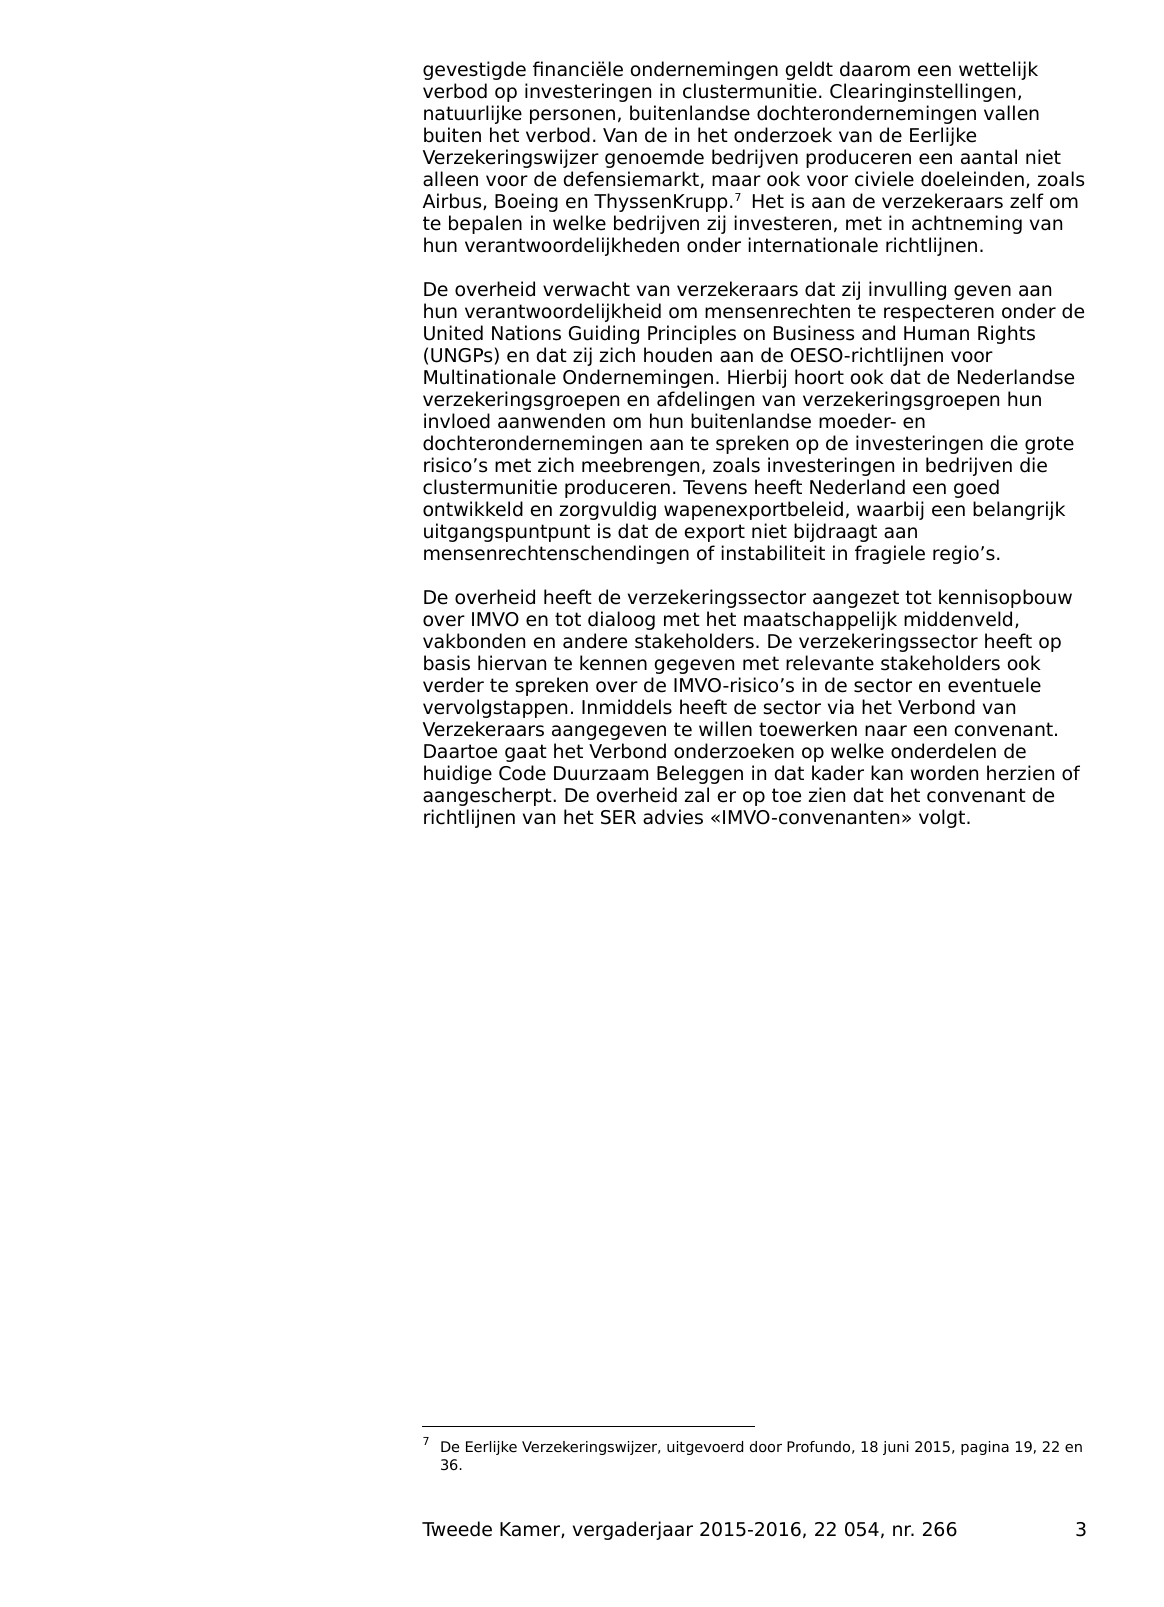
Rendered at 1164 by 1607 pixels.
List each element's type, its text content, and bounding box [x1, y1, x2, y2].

text De overheid heeft de verzekeringssector aangezet tot kennisopbouw over IMVO en tot dialoog met het maatschappelijk middenveld, vakbonden en andere stakeholders. De verzekeringssector heeft op basis hiervan te kennen gegeven met relevante stakeholders ook verder te spreken over de IMVO-risico’s in de sector en eventuele vervolgstappen. Inmiddels heeft de sector via het Verbond van Verzekeraars aangegeven te willen toewerken naar een convenant. Daartoe gaat het Verbond onderzoeken op welke onderdelen de huidige Code Duurzaam Beleggen in dat kader kan worden herzien of aangescherpt. De overheid zal er op toe zien dat het convenant de richtlijnen van het SER advies «IMVO-convenanten» volgt. [422, 587, 1087, 829]
text De overheid verwacht van verzekeraars dat zij invulling geven aan hun verantwoordelijkheid om mensenrechten te respecteren onder de United Nations Guiding Principles on Business and Human Rights (UNGPs) en dat zij zich houden aan de OESO-richtlijnen voor Multinationale Ondernemingen. Hierbij hoort ook dat de Nederlandse verzekeringsgroepen en afdelingen van verzekeringsgroepen hun invloed aanwenden om hun buitenlandse moeder- en dochterondernemingen aan te spreken op de investeringen die grote risico’s met zich meebrengen, zoals investeringen in bedrijven die clustermunitie produceren. Tevens heeft Nederland een goed ontwikkeld en zorgvuldig wapenexportbeleid, waarbij een belangrijk uitgangspuntpunt is dat de export niet bijdraagt aan mensenrechtenschendingen of instabiliteit in fragiele regio’s. [422, 279, 1087, 565]
text De Eerlijke Verzekeringswijzer, uitgevoerd door Profundo, 18 juni 2015, pagina 19, 22 en 36. [422, 1435, 1087, 1474]
text gevestigde financiële ondernemingen geldt daarom een wettelijk verbod op investeringen in clustermunitie. Clearinginstellingen, natuurlijke personen, buitenlandse dochterondernemingen vallen buiten het verbod. Van de in het onderzoek van de Eerlijke Verzekeringswijzer genoemde bedrijven produceren een aantal niet alleen voor de defensiemarkt, maar ook voor civiele doeleinden, zoals Airbus, Boeing en ThyssenKrupp. Het is aan de verzekeraars zelf om te bepalen in welke bedrijven zij investeren, met in achtneming van hun verantwoordelijkheden onder internationale richtlijnen. [422, 59, 1087, 257]
